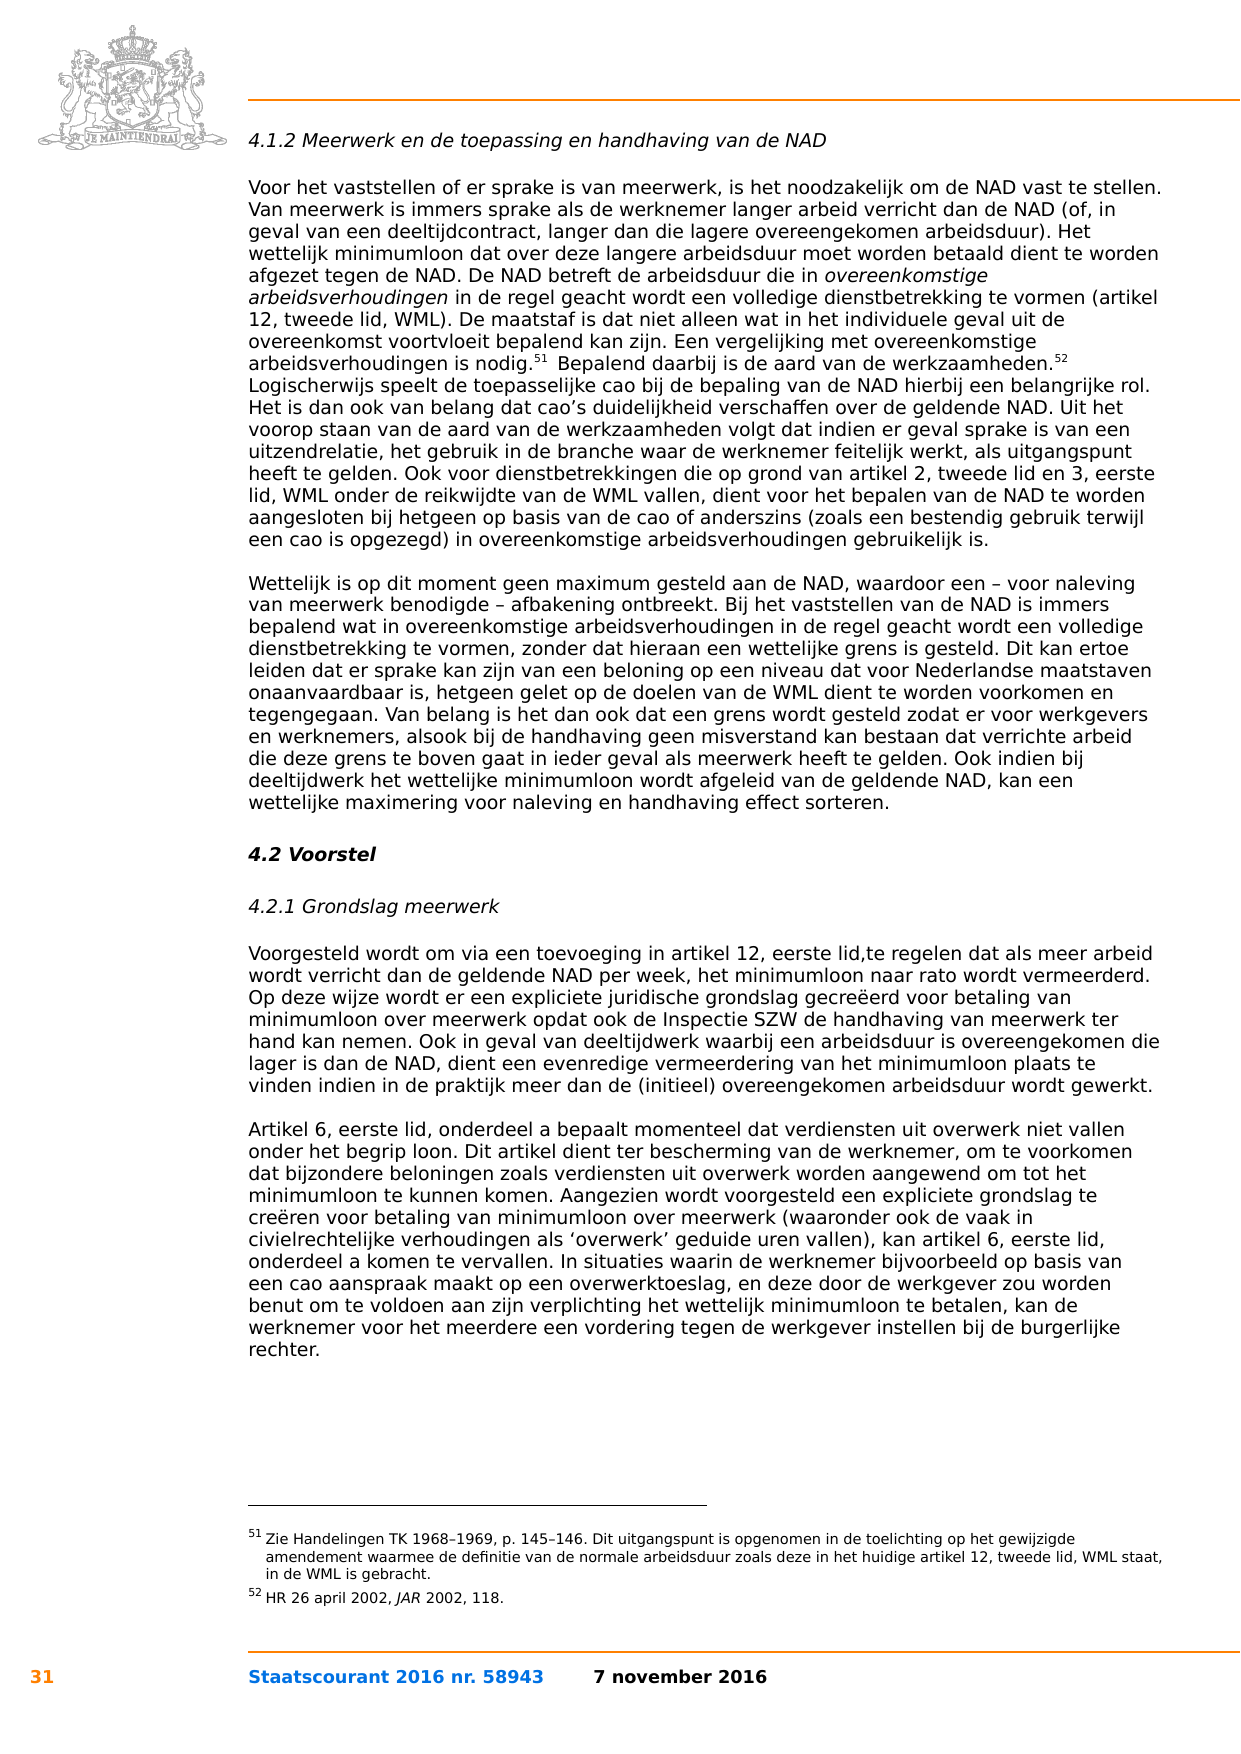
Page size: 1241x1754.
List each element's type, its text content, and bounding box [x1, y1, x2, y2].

text Zie Handelingen TK 1968–1969, p. 145–146. Dit uitgangspunt is opgenomen in de toelichting op het gewijzigde amendement waarmee de definitie van de normale arbeidsduur zoals deze in het huidige artikel 12, tweede lid, WML staat, in de WML is gebracht. [248, 1527, 1163, 1583]
text Voorgesteld wordt om via een toevoeging in artikel 12, eerste lid,te regelen dat als meer arbeid wordt verricht dan de geldende NAD per week, het minimumloon naar rato wordt vermeerderd. Op deze wijze wordt er een expliciete juridische grondslag gecreëerd voor betaling van minimumloon over meerwerk opdat ook de Inspectie SZW de handhaving van meerwerk ter hand kan nemen. Ook in geval van deeltijdwerk waarbij een arbeidsduur is overeengekomen die lager is dan de NAD, dient een evenredige vermeerdering van het minimumloon plaats te vinden indien in de praktijk meer dan de (initieel) overeengekomen arbeidsduur wordt gewerkt. [248, 943, 1163, 1097]
subtitle 4.1.2 Meerwerk en de toepassing en handhaving van de NAD [248, 130, 1163, 152]
text Wettelijk is op dit moment geen maximum gesteld aan de NAD, waardoor een – voor naleving van meerwerk benodigde – afbakening ontbreekt. Bij het vaststellen van de NAD is immers bepalend wat in overeenkomstige arbeidsverhoudingen in de regel geacht wordt een volledige dienstbetrekking te vormen, zonder dat hieraan een wettelijke grens is gesteld. Dit kan ertoe leiden dat er sprake kan zijn van een beloning op een niveau dat voor Nederlandse maatstaven onaanvaardbaar is, hetgeen gelet op de doelen van de WML dient te worden voorkomen en tegengegaan. Van belang is het dan ook dat een grens wordt gesteld zodat er voor werkgevers en werknemers, alsook bij de handhaving geen misverstand kan bestaan dat verrichte arbeid die deze grens te boven gaat in ieder geval als meerwerk heeft te gelden. Ook indien bij deeltijdwerk het wettelijke minimumloon wordt afgeleid van de geldende NAD, kan een wettelijke maximering voor naleving en handhaving effect sorteren. [248, 572, 1163, 814]
text Voor het vaststellen of er sprake is van meerwerk, is het noodzakelijk om de NAD vast te stellen. Van meerwerk is immers sprake als de werknemer langer arbeid verricht dan de NAD (of, in geval van een deeltijdcontract, langer dan die lagere overeengekomen arbeidsduur). Het wettelijk minimumloon dat over deze langere arbeidsduur moet worden betaald dient te worden afgezet tegen de NAD. De NAD betreft de arbeidsduur die in overeenkomstige arbeidsverhoudingen in de regel geacht wordt een volledige dienstbetrekking te vormen (artikel 12, tweede lid, WML). De maatstaf is dat niet alleen wat in het individuele geval uit de overeenkomst voortvloeit bepalend kan zijn. Een vergelijking met overeenkomstige arbeidsverhoudingen is nodig. Bepalend daarbij is de aard van de werkzaamheden. Logischerwijs speelt de toepasselijke cao bij de bepaling van de NAD hierbij een belangrijke rol. Het is dan ook van belang dat cao’s duidelijkheid verschaffen over de geldende NAD. Uit het voorop staan van de aard van de werkzaamheden volgt dat indien er geval sprake is van een uitzendrelatie, het gebruik in de branche waar de werknemer feitelijk werkt, als uitgangspunt heeft te gelden. Ook voor dienstbetrekkingen die op grond van artikel 2, tweede lid en 3, eerste lid, WML onder de reikwijdte van de WML vallen, dient voor het bepalen van de NAD te worden aangesloten bij hetgeen op basis van de cao of anderszins (zoals een bestendig gebruik terwijl een cao is opgezegd) in overeenkomstige arbeidsverhoudingen gebruikelijk is. [248, 177, 1163, 551]
text HR 26 april 2002, JAR 2002, 118. [248, 1586, 1163, 1608]
subtitle 4.2.1 Grondslag meerwerk [248, 896, 1163, 918]
picture [38, 25, 227, 150]
text Artikel 6, eerste lid, onderdeel a bepaalt momenteel dat verdiensten uit overwerk niet vallen onder het begrip loon. Dit artikel dient ter bescherming van de werknemer, om te voorkomen dat bijzondere beloningen zoals verdiensten uit overwerk worden aangewend om tot het minimumloon te kunnen komen. Aangezien wordt voorgesteld een expliciete grondslag te creëren voor betaling van minimumloon over meerwerk (waaronder ook de vaak in civielrechtelijke verhoudingen als ‘overwerk’ geduide uren vallen), kan artikel 6, eerste lid, onderdeel a komen te vervallen. In situaties waarin de werknemer bijvoorbeeld op basis van een cao aanspraak maakt op een overwerktoeslag, en deze door de werkgever zou worden benut om te voldoen aan zijn verplichting het wettelijk minimumloon te betalen, kan de werknemer voor het meerdere een vordering tegen de werkgever instellen bij de burgerlijke rechter. [248, 1119, 1163, 1361]
subtitle 4.2 Voorstel [248, 844, 1163, 866]
